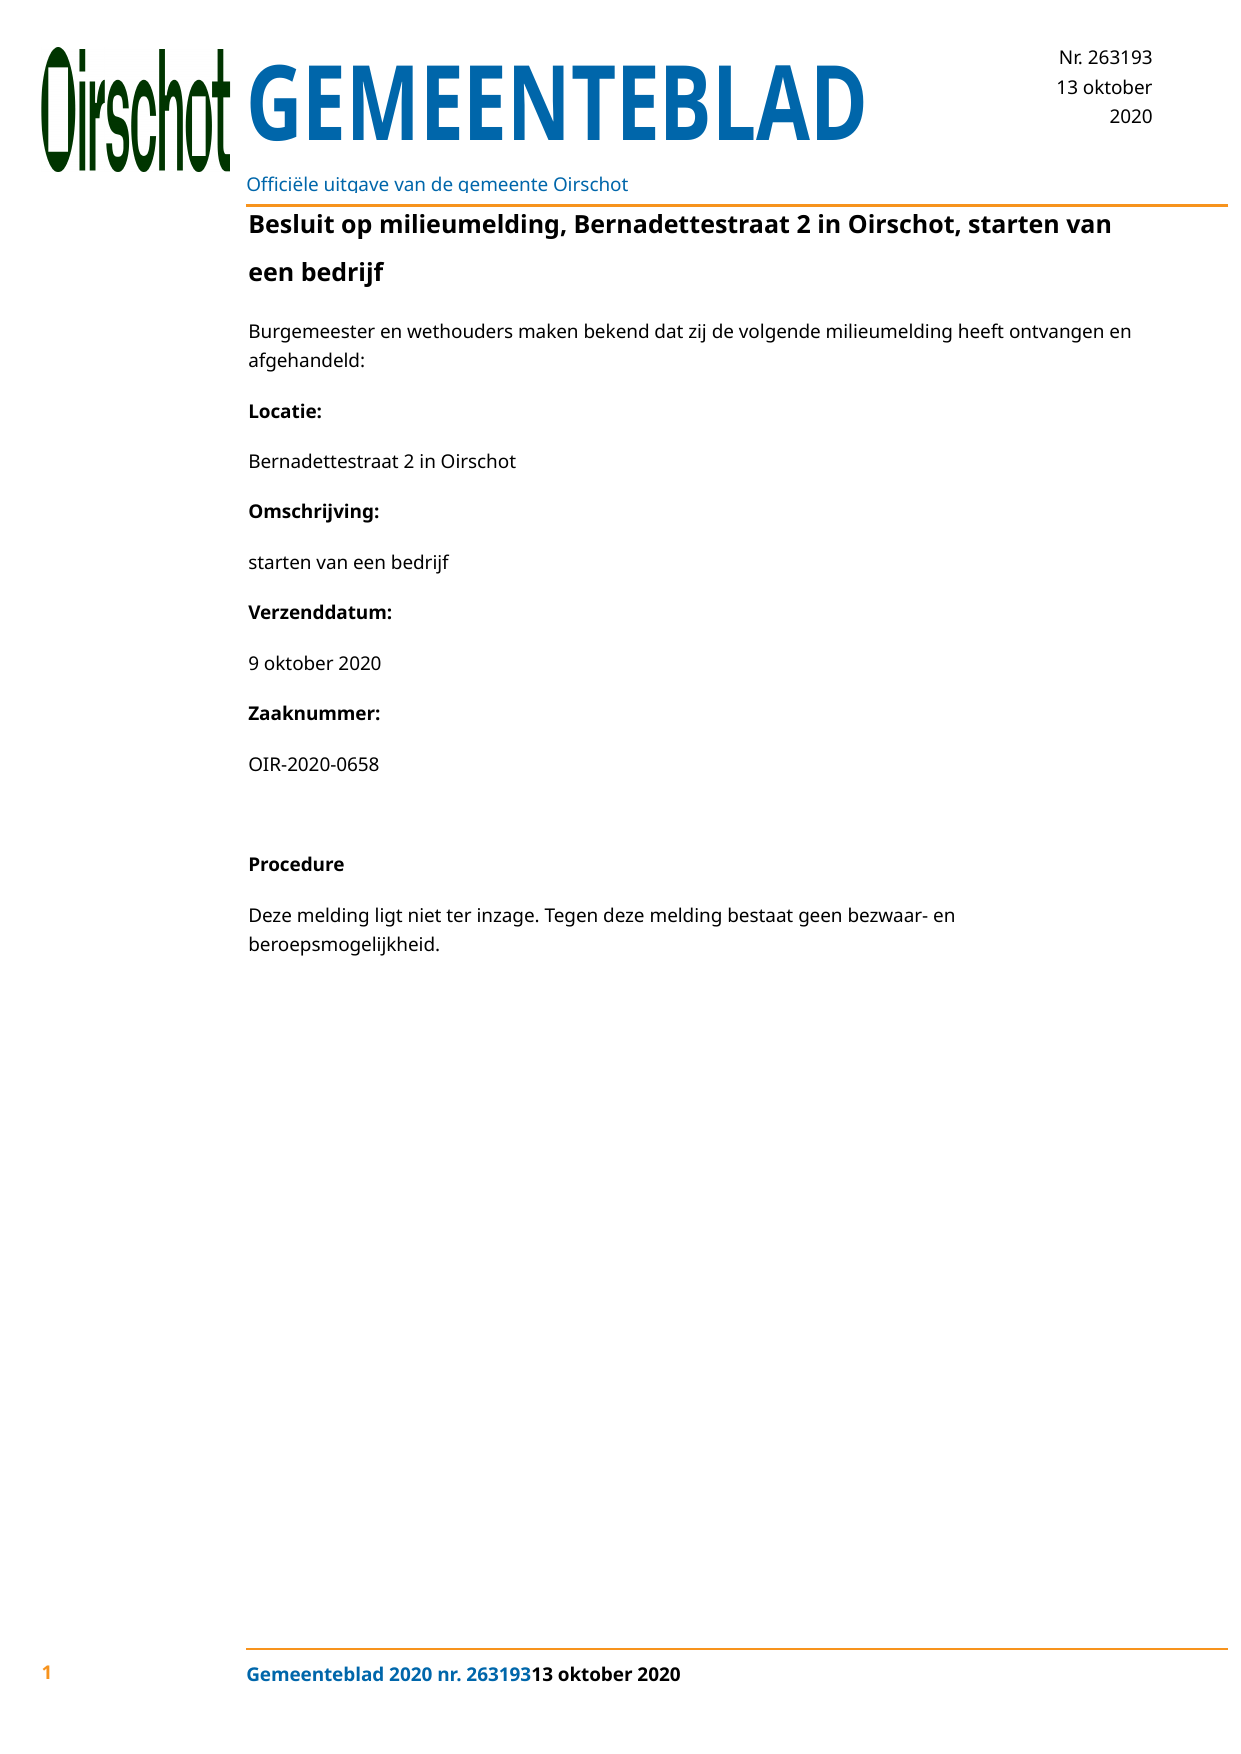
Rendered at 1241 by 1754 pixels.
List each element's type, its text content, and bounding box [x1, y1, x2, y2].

text Zaaknummer: [248, 700, 1152, 726]
text Burgemeester en wethouders maken bekend dat zij de volgende milieumelding heeft ontvangen en afgehandeld: [248, 318, 1152, 373]
text Bernadettestraat 2 in Oirschot [248, 448, 1152, 474]
text Verzenddatum: [248, 599, 1152, 625]
text Besluit op milieumelding, Bernadettestraat 2 in Oirschot, starten van een bedrijf [248, 207, 1152, 288]
text OIR-2020-0658 [248, 751, 1152, 777]
picture [41, 47, 231, 172]
text 9 oktober 2020 [248, 650, 1152, 676]
text Procedure [248, 852, 1152, 877]
text starten van een bedrijf [248, 549, 1152, 575]
text Locatie: [248, 398, 1152, 424]
text Omschrijving: [248, 499, 1152, 524]
text Deze melding ligt niet ter inzage. Tegen deze melding bestaat geen bezwaar- en beroepsmogelijkheid. [248, 902, 1152, 957]
